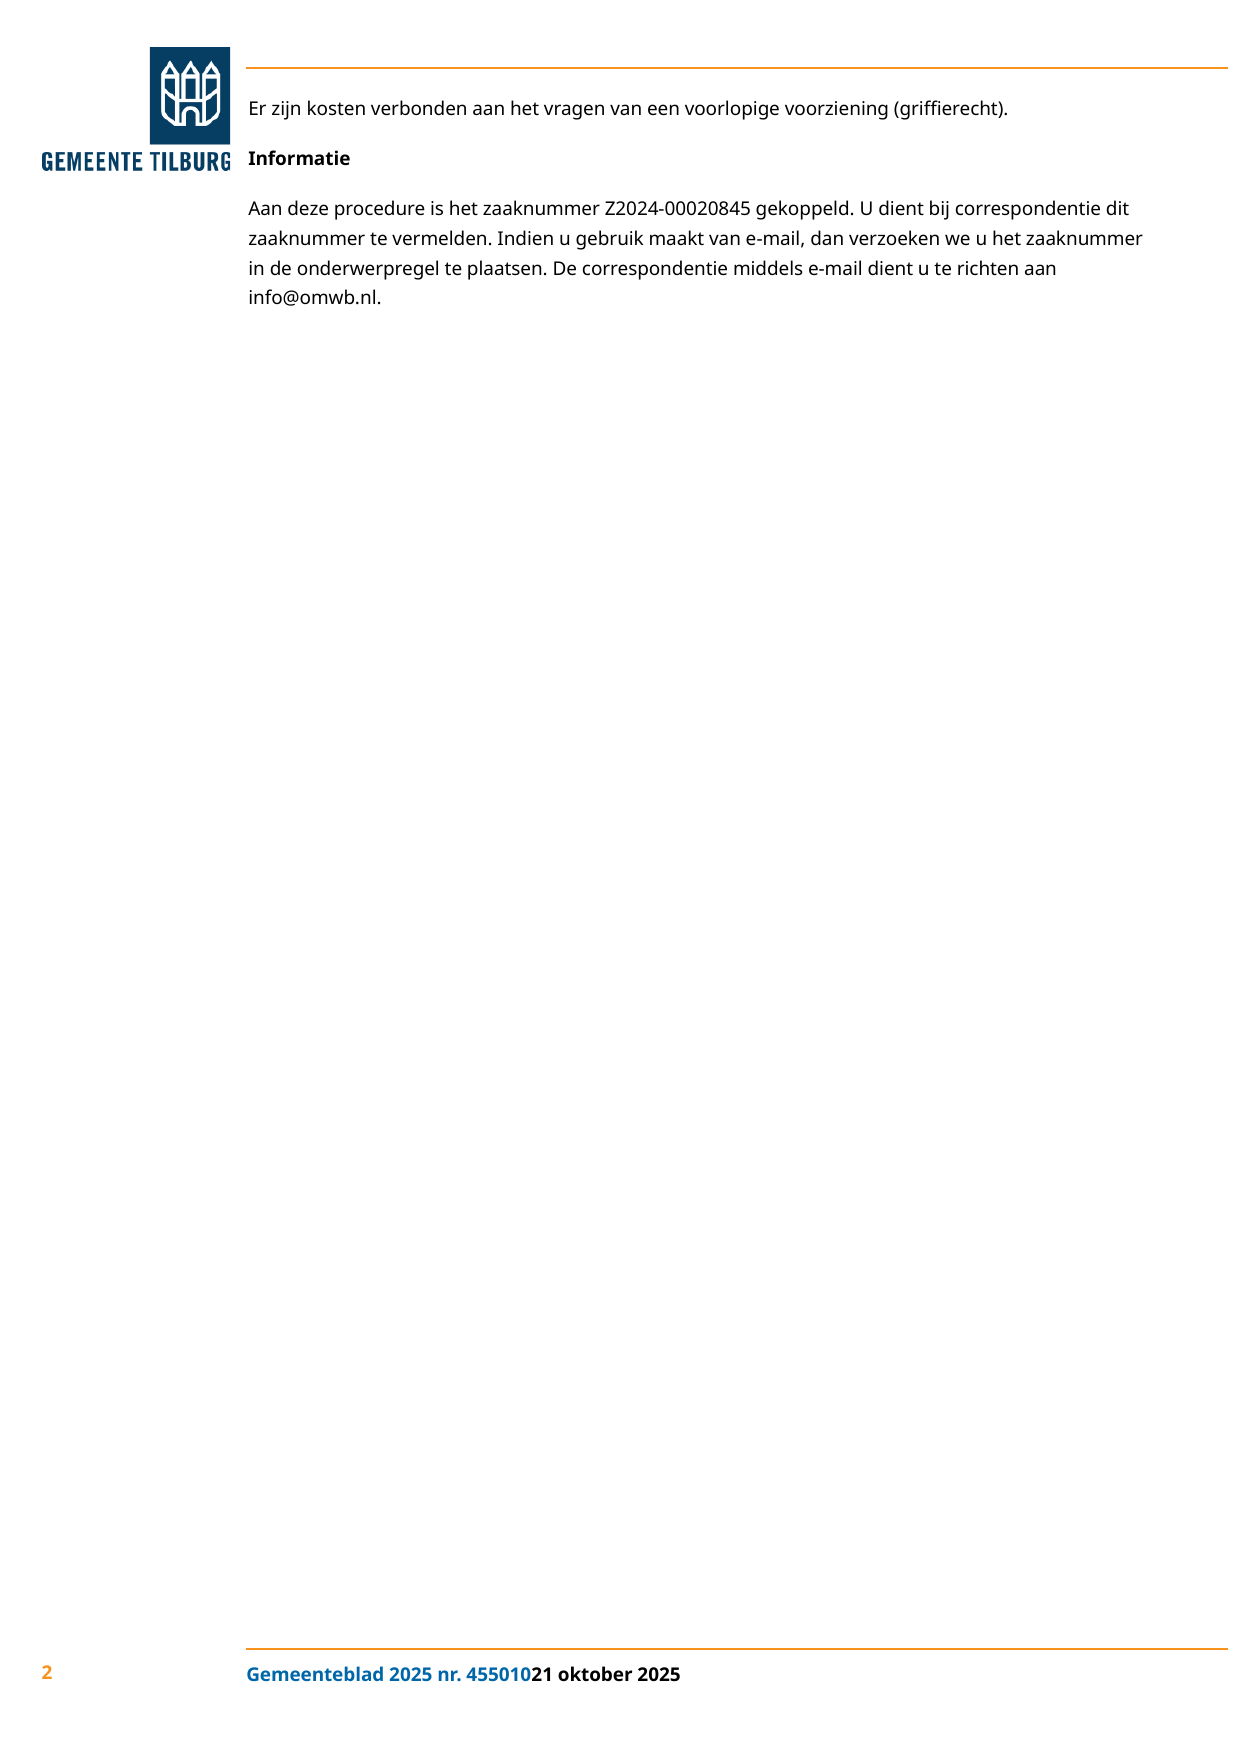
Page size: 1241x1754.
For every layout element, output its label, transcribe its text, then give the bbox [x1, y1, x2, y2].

picture [41, 47, 231, 172]
text Informatie [248, 145, 1152, 171]
text Er zijn kosten verbonden aan het vragen van een voorlopige voorziening (griffierecht). [248, 95, 1152, 121]
text Aan deze procedure is het zaaknummer Z2024-00020845 gekoppeld. U dient bij correspondentie dit zaaknummer te vermelden. Indien u gebruik maakt van e-mail, dan verzoeken we u het zaaknummer in de onderwerpregel te plaatsen. De correspondentie middels e-mail dient u te richten aan info@omwb.nl. [248, 196, 1152, 310]
